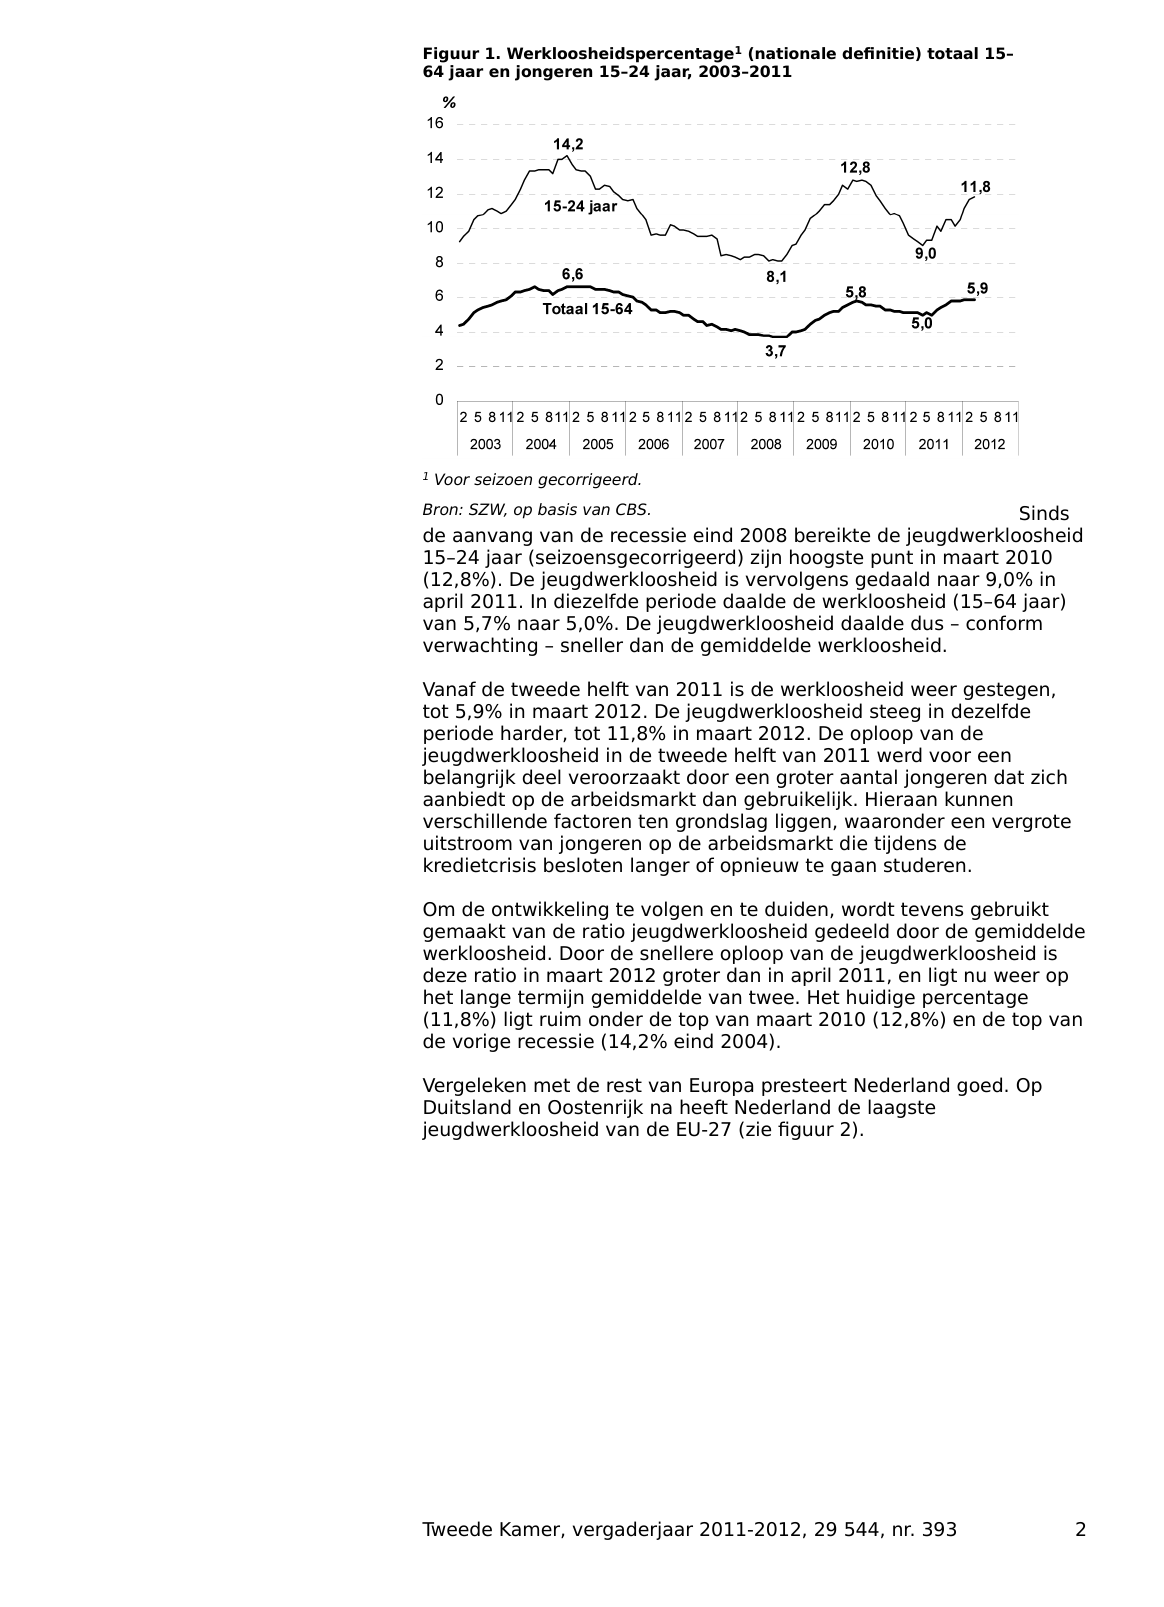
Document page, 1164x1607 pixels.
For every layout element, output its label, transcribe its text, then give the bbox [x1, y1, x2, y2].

text Vergeleken met de rest van Europa presteert Nederland goed. Op Duitsland en Oostenrijk na heeft Nederland de laagste jeugdwerkloosheid van de EU-27 (zie figuur 2). [422, 1075, 1087, 1141]
text 1 Voor seizoen gecorrigeerd. [422, 471, 1019, 489]
text Om de ontwikkeling te volgen en te duiden, wordt tevens gebruikt gemaakt van de ratio jeugdwerkloosheid gedeeld door de gemiddelde werkloosheid. Door de snellere oploop van de jeugdwerkloosheid is deze ratio in maart 2012 groter dan in april 2011, en ligt nu weer op het lange termijn gemiddelde van twee. Het huidige percentage (11,8%) ligt ruim onder de top van maart 2010 (12,8%) en de top van de vorige recessie (14,2% eind 2004). [422, 899, 1087, 1053]
picture [422, 92, 1019, 459]
text Sinds de aanvang van de recessie eind 2008 bereikte de jeugdwerkloosheid 15–24 jaar (seizoensgecorrigeerd) zijn hoogste punt in maart 2010 (12,8%). De jeugdwerkloosheid is vervolgens gedaald naar 9,0% in april 2011. In diezelfde periode daalde de werkloosheid (15–64 jaar) van 5,7% naar 5,0%. De jeugdwerkloosheid daalde dus – conform verwachting – sneller dan de gemiddelde werkloosheid. [422, 503, 1087, 657]
text Bron: SZW, op basis van CBS. [422, 501, 1019, 519]
text Figuur 1. Werkloosheidspercentage1 (nationale definitie) totaal 15–64 jaar en jongeren 15–24 jaar, 2003–2011 [422, 45, 1019, 81]
text Vanaf de tweede helft van 2011 is de werkloosheid weer gestegen, tot 5,9% in maart 2012. De jeugdwerkloosheid steeg in dezelfde periode harder, tot 11,8% in maart 2012. De oploop van de jeugdwerkloosheid in de tweede helft van 2011 werd voor een belangrijk deel veroorzaakt door een groter aantal jongeren dat zich aanbiedt op de arbeidsmarkt dan gebruikelijk. Hieraan kunnen verschillende factoren ten grondslag liggen, waaronder een vergrote uitstroom van jongeren op de arbeidsmarkt die tijdens de kredietcrisis besloten langer of opnieuw te gaan studeren. [422, 679, 1087, 877]
